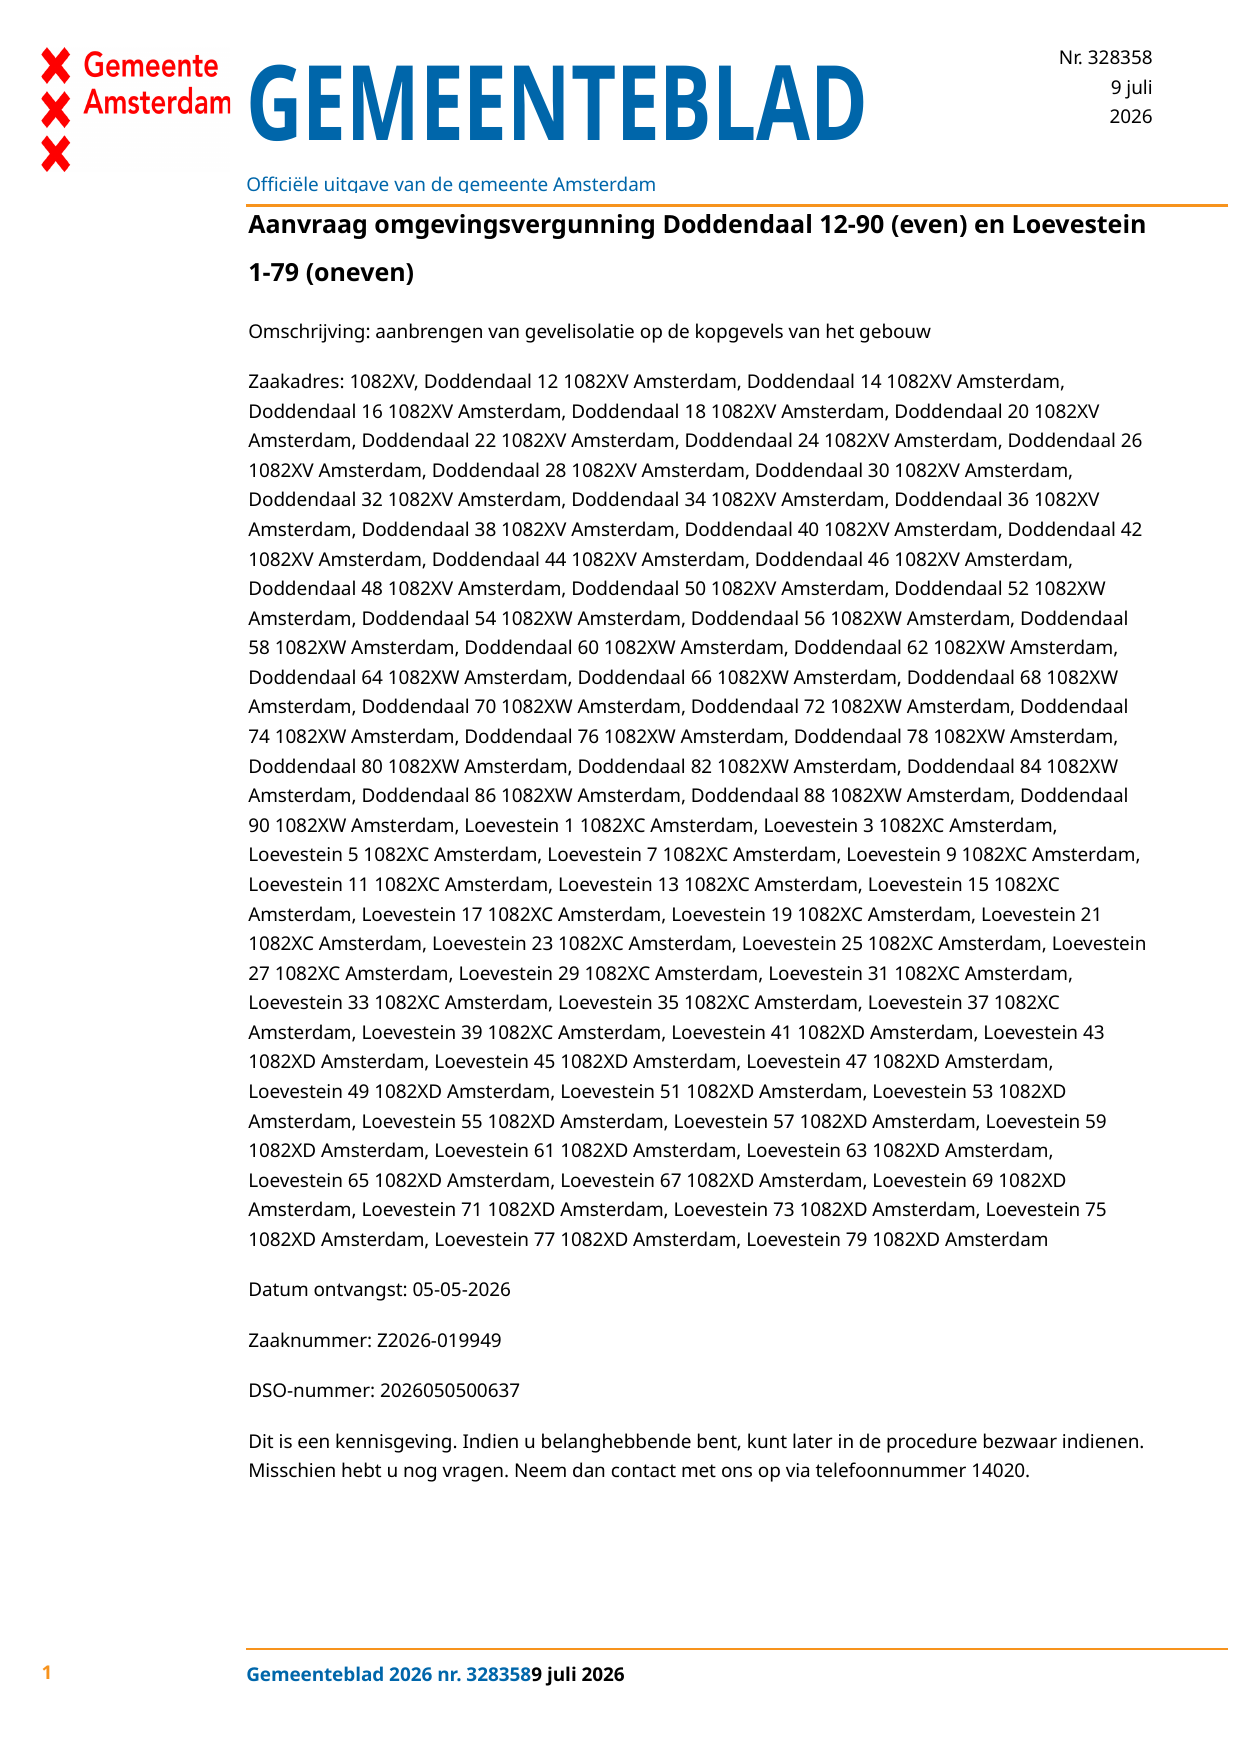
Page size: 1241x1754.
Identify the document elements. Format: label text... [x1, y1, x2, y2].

picture [41, 47, 231, 172]
text Zaaknummer: Z2026-019949 [248, 1327, 1152, 1353]
text Aanvraag omgevingsvergunning Doddendaal 12-90 (even) en Loevestein 1-79 (oneven) [248, 207, 1152, 288]
text Zaakadres: 1082XV, Doddendaal 12 1082XV Amsterdam, Doddendaal 14 1082XV Amsterdam, Doddendaal 16 1082XV Amsterdam, Doddendaal 18 1082XV Amsterdam, Doddendaal 20 1082XV Amsterdam, Doddendaal 22 1082XV Amsterdam, Doddendaal 24 1082XV Amsterdam, Doddendaal 26 1082XV Amsterdam, Doddendaal 28 1082XV Amsterdam, Doddendaal 30 1082XV Amsterdam, Doddendaal 32 1082XV Amsterdam, Doddendaal 34 1082XV Amsterdam, Doddendaal 36 1082XV Amsterdam, Doddendaal 38 1082XV Amsterdam, Doddendaal 40 1082XV Amsterdam, Doddendaal 42 1082XV Amsterdam, Doddendaal 44 1082XV Amsterdam, Doddendaal 46 1082XV Amsterdam, Doddendaal 48 1082XV Amsterdam, Doddendaal 50 1082XV Amsterdam, Doddendaal 52 1082XW Amsterdam, Doddendaal 54 1082XW Amsterdam, Doddendaal 56 1082XW Amsterdam, Doddendaal 58 1082XW Amsterdam, Doddendaal 60 1082XW Amsterdam, Doddendaal 62 1082XW Amsterdam, Doddendaal 64 1082XW Amsterdam, Doddendaal 66 1082XW Amsterdam, Doddendaal 68 1082XW Amsterdam, Doddendaal 70 1082XW Amsterdam, Doddendaal 72 1082XW Amsterdam, Doddendaal 74 1082XW Amsterdam, Doddendaal 76 1082XW Amsterdam, Doddendaal 78 1082XW Amsterdam, Doddendaal 80 1082XW Amsterdam, Doddendaal 82 1082XW Amsterdam, Doddendaal 84 1082XW Amsterdam, Doddendaal 86 1082XW Amsterdam, Doddendaal 88 1082XW Amsterdam, Doddendaal 90 1082XW Amsterdam, Loevestein 1 1082XC Amsterdam, Loevestein 3 1082XC Amsterdam, Loevestein 5 1082XC Amsterdam, Loevestein 7 1082XC Amsterdam, Loevestein 9 1082XC Amsterdam, Loevestein 11 1082XC Amsterdam, Loevestein 13 1082XC Amsterdam, Loevestein 15 1082XC Amsterdam, Loevestein 17 1082XC Amsterdam, Loevestein 19 1082XC Amsterdam, Loevestein 21 1082XC Amsterdam, Loevestein 23 1082XC Amsterdam, Loevestein 25 1082XC Amsterdam, Loevestein 27 1082XC Amsterdam, Loevestein 29 1082XC Amsterdam, Loevestein 31 1082XC Amsterdam, Loevestein 33 1082XC Amsterdam, Loevestein 35 1082XC Amsterdam, Loevestein 37 1082XC Amsterdam, Loevestein 39 1082XC Amsterdam, Loevestein 41 1082XD Amsterdam, Loevestein 43 1082XD Amsterdam, Loevestein 45 1082XD Amsterdam, Loevestein 47 1082XD Amsterdam, Loevestein 49 1082XD Amsterdam, Loevestein 51 1082XD Amsterdam, Loevestein 53 1082XD Amsterdam, Loevestein 55 1082XD Amsterdam, Loevestein 57 1082XD Amsterdam, Loevestein 59 1082XD Amsterdam, Loevestein 61 1082XD Amsterdam, Loevestein 63 1082XD Amsterdam, Loevestein 65 1082XD Amsterdam, Loevestein 67 1082XD Amsterdam, Loevestein 69 1082XD Amsterdam, Loevestein 71 1082XD Amsterdam, Loevestein 73 1082XD Amsterdam, Loevestein 75 1082XD Amsterdam, Loevestein 77 1082XD Amsterdam, Loevestein 79 1082XD Amsterdam [248, 368, 1152, 1252]
text Datum ontvangst: 05-05-2026 [248, 1277, 1152, 1302]
text Omschrijving: aanbrengen van gevelisolatie op de kopgevels van het gebouw [248, 318, 1152, 344]
text DSO-nummer: 2026050500637 [248, 1377, 1152, 1403]
text Dit is een kennisgeving. Indien u belanghebbende bent, kunt later in de procedure bezwaar indienen. Misschien hebt u nog vragen. Neem dan contact met ons op via telefoonnummer 14020. [248, 1428, 1152, 1483]
